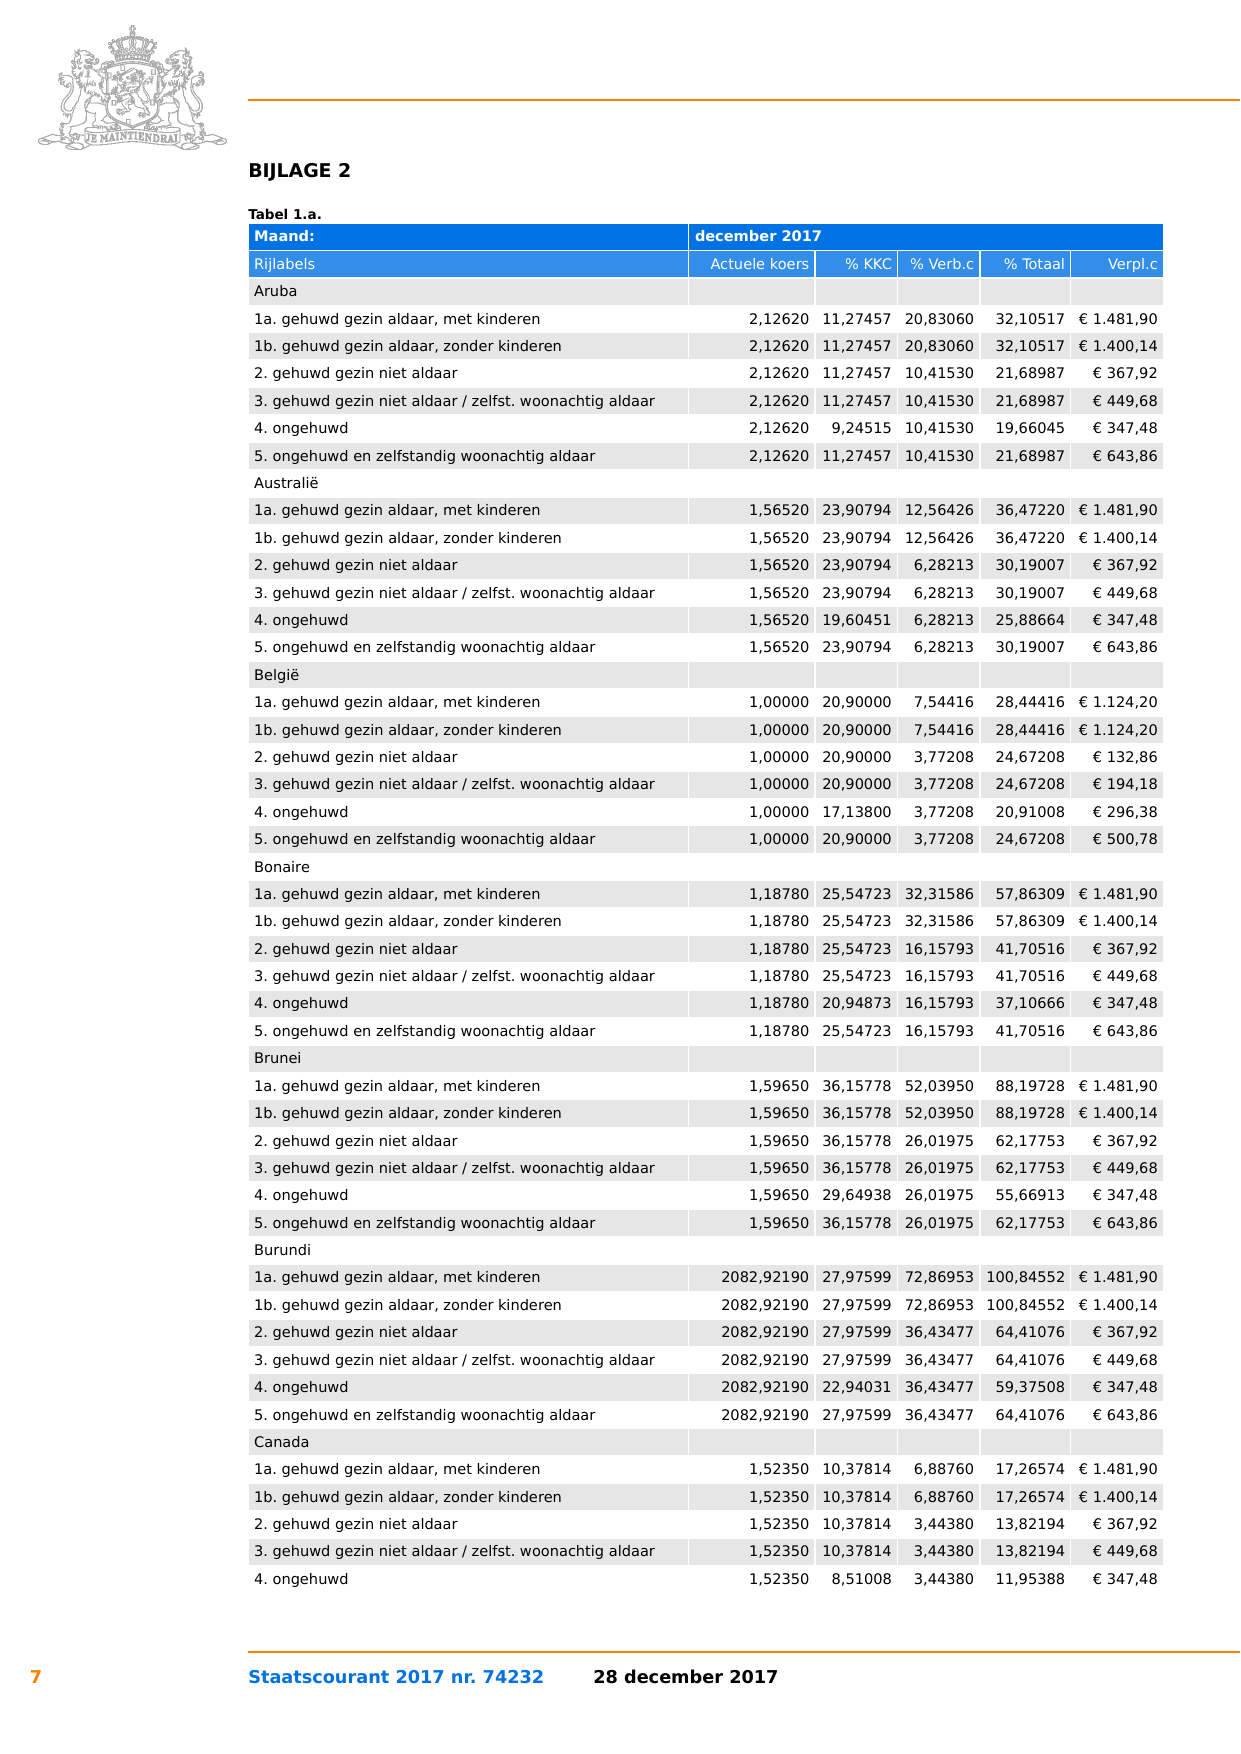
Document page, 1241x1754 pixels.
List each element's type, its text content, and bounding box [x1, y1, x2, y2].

table_cell 4. ongehuwd [249, 1566, 688, 1592]
table_cell 2082,92190 [689, 1265, 814, 1291]
table_cell 1b. gehuwd gezin aldaar, zonder kinderen [249, 717, 688, 743]
table_cell 23,90794 [816, 580, 897, 606]
table_cell 1,00000 [689, 717, 814, 743]
table_cell 22,94031 [816, 1374, 897, 1401]
table_cell 72,86953 [898, 1292, 979, 1318]
table_cell 13,82194 [981, 1539, 1070, 1565]
table_cell 20,90000 [816, 717, 897, 743]
table_cell 1a. gehuwd gezin aldaar, met kinderen [249, 1265, 688, 1291]
table_cell 6,88760 [898, 1456, 979, 1483]
table_cell [981, 1429, 1070, 1455]
table_cell 23,90794 [816, 498, 897, 524]
table_cell € 347,48 [1071, 1566, 1163, 1592]
table_cell 13,82194 [981, 1511, 1070, 1538]
table_cell € 643,86 [1071, 635, 1163, 661]
table_cell België [249, 662, 688, 688]
table_cell [816, 662, 897, 688]
table_cell 3. gehuwd gezin niet aldaar / zelfst. woonachtig aldaar [249, 772, 688, 798]
table_cell 1a. gehuwd gezin aldaar, met kinderen [249, 306, 688, 332]
table_cell 1,18780 [689, 963, 814, 990]
table_cell € 1.400,14 [1071, 333, 1163, 359]
table_cell Verpl.c [1071, 251, 1163, 277]
table_cell € 347,48 [1071, 1374, 1163, 1401]
table_cell 5. ongehuwd en zelfstandig woonachtig aldaar [249, 1018, 688, 1044]
table_cell 10,41530 [898, 361, 979, 387]
table_cell 17,26574 [981, 1456, 1070, 1483]
table_cell 4. ongehuwd [249, 1183, 688, 1209]
table_cell 23,90794 [816, 635, 897, 661]
table_cell 1,00000 [689, 744, 814, 771]
table_cell 3,77208 [898, 826, 979, 853]
table_cell 2. gehuwd gezin niet aldaar [249, 1320, 688, 1346]
table_cell 10,37814 [816, 1484, 897, 1510]
table_cell 72,86953 [898, 1265, 979, 1291]
table_cell [816, 1046, 897, 1072]
table_cell 27,97599 [816, 1347, 897, 1373]
table_cell € 296,38 [1071, 799, 1163, 825]
table_cell 62,17753 [981, 1210, 1070, 1236]
table_cell 2. gehuwd gezin niet aldaar [249, 1511, 688, 1538]
table_cell 62,17753 [981, 1155, 1070, 1181]
table_cell 27,97599 [816, 1320, 897, 1346]
table_cell 10,41530 [898, 415, 979, 442]
table_cell 37,10666 [981, 991, 1070, 1017]
table_cell 41,70516 [981, 963, 1070, 990]
table_cell 21,68987 [981, 388, 1070, 414]
table_cell 11,27457 [816, 361, 897, 387]
table_cell 1,18780 [689, 881, 814, 907]
table_cell Aruba [249, 279, 688, 305]
table_cell [689, 662, 814, 688]
table_cell [816, 854, 897, 880]
table_cell 36,15778 [816, 1155, 897, 1181]
table_cell [981, 470, 1070, 497]
table_cell 1b. gehuwd gezin aldaar, zonder kinderen [249, 333, 688, 359]
table_cell 1b. gehuwd gezin aldaar, zonder kinderen [249, 1292, 688, 1318]
table_cell [1071, 470, 1163, 497]
table_cell 28,44416 [981, 717, 1070, 743]
table_cell 1b. gehuwd gezin aldaar, zonder kinderen [249, 1100, 688, 1127]
table_cell Bonaire [249, 854, 688, 880]
table_cell 23,90794 [816, 525, 897, 551]
table_cell 25,54723 [816, 963, 897, 990]
table_cell € 1.481,90 [1071, 881, 1163, 907]
table_cell € 1.481,90 [1071, 1073, 1163, 1099]
table_cell [981, 662, 1070, 688]
table_cell 2. gehuwd gezin niet aldaar [249, 936, 688, 962]
table_cell 17,13800 [816, 799, 897, 825]
table_cell 16,15793 [898, 963, 979, 990]
table_cell [981, 1237, 1070, 1264]
table_cell 4. ongehuwd [249, 415, 688, 442]
table_cell 41,70516 [981, 1018, 1070, 1044]
table_cell 30,19007 [981, 635, 1070, 661]
table_cell 2,12620 [689, 333, 814, 359]
table_cell 52,03950 [898, 1073, 979, 1099]
table_cell [898, 854, 979, 880]
table_cell € 1.481,90 [1071, 1456, 1163, 1483]
table_cell [689, 1237, 814, 1264]
table_cell 36,47220 [981, 525, 1070, 551]
table_cell 1,56520 [689, 525, 814, 551]
table_cell 27,97599 [816, 1402, 897, 1428]
table_cell 1,18780 [689, 991, 814, 1017]
table_cell € 1.400,14 [1071, 1484, 1163, 1510]
table_cell 3,77208 [898, 744, 979, 771]
table_cell € 367,92 [1071, 1511, 1163, 1538]
table_cell 2,12620 [689, 443, 814, 469]
table_cell 3,77208 [898, 772, 979, 798]
table_cell december 2017 [689, 224, 1163, 250]
table_cell 55,66913 [981, 1183, 1070, 1209]
table_cell 10,37814 [816, 1511, 897, 1538]
table_cell 1a. gehuwd gezin aldaar, met kinderen [249, 498, 688, 524]
table_cell € 132,86 [1071, 744, 1163, 771]
table_cell [898, 1237, 979, 1264]
table_cell 20,83060 [898, 306, 979, 332]
table_cell 1,59650 [689, 1155, 814, 1181]
table_cell 21,68987 [981, 443, 1070, 469]
table_cell Actuele koers [689, 251, 814, 277]
table_cell 3. gehuwd gezin niet aldaar / zelfst. woonachtig aldaar [249, 580, 688, 606]
table_cell 32,10517 [981, 333, 1070, 359]
table_cell 26,01975 [898, 1210, 979, 1236]
table_cell 1,00000 [689, 799, 814, 825]
table_cell € 367,92 [1071, 361, 1163, 387]
table_cell 1,56520 [689, 635, 814, 661]
table_header Tabel 1.a. [248, 207, 1163, 223]
table_cell 36,43477 [898, 1374, 979, 1401]
table_cell [1071, 1046, 1163, 1072]
table_cell [689, 1429, 814, 1455]
table_cell 19,66045 [981, 415, 1070, 442]
table_cell 1a. gehuwd gezin aldaar, met kinderen [249, 881, 688, 907]
picture [38, 25, 227, 150]
table_cell 1,18780 [689, 909, 814, 935]
table_cell € 449,68 [1071, 963, 1163, 990]
table_cell 59,37508 [981, 1374, 1070, 1401]
table_cell 1,56520 [689, 607, 814, 633]
table_cell 6,28213 [898, 553, 979, 579]
table_cell [1071, 854, 1163, 880]
table_cell 1,59650 [689, 1128, 814, 1154]
table_cell 28,44416 [981, 689, 1070, 716]
table_cell [898, 279, 979, 305]
table_cell 3,77208 [898, 799, 979, 825]
subtitle BIJLAGE 2 [248, 160, 1163, 182]
table_cell 5. ongehuwd en zelfstandig woonachtig aldaar [249, 826, 688, 853]
table_cell [689, 279, 814, 305]
table_cell 62,17753 [981, 1128, 1070, 1154]
table_cell € 449,68 [1071, 388, 1163, 414]
table_cell 11,27457 [816, 388, 897, 414]
table_cell 30,19007 [981, 553, 1070, 579]
table_cell 1a. gehuwd gezin aldaar, met kinderen [249, 689, 688, 716]
table_cell 2. gehuwd gezin niet aldaar [249, 1128, 688, 1154]
table_cell 1,52350 [689, 1511, 814, 1538]
table_cell 10,41530 [898, 443, 979, 469]
table_cell 12,56426 [898, 498, 979, 524]
table_cell Brunei [249, 1046, 688, 1072]
table_cell 2,12620 [689, 388, 814, 414]
table_cell 2. gehuwd gezin niet aldaar [249, 361, 688, 387]
table_cell 2. gehuwd gezin niet aldaar [249, 553, 688, 579]
table_cell 24,67208 [981, 826, 1070, 853]
table_cell Australië [249, 470, 688, 497]
table_cell 36,15778 [816, 1073, 897, 1099]
table_cell € 347,48 [1071, 1183, 1163, 1209]
table_cell [898, 1429, 979, 1455]
table_cell € 367,92 [1071, 1128, 1163, 1154]
table_cell 20,94873 [816, 991, 897, 1017]
table_cell 16,15793 [898, 936, 979, 962]
table_cell 1,56520 [689, 498, 814, 524]
table_cell 16,15793 [898, 1018, 979, 1044]
table_cell € 367,92 [1071, 936, 1163, 962]
table_cell 24,67208 [981, 744, 1070, 771]
table_cell 1,59650 [689, 1073, 814, 1099]
table_cell 6,28213 [898, 580, 979, 606]
table_cell 2082,92190 [689, 1374, 814, 1401]
table_cell 10,41530 [898, 388, 979, 414]
table_cell € 1.400,14 [1071, 525, 1163, 551]
table_cell 5. ongehuwd en zelfstandig woonachtig aldaar [249, 635, 688, 661]
table_cell € 1.400,14 [1071, 909, 1163, 935]
table_cell € 449,68 [1071, 580, 1163, 606]
table_cell 10,37814 [816, 1539, 897, 1565]
table_cell 52,03950 [898, 1100, 979, 1127]
table_cell 41,70516 [981, 936, 1070, 962]
table_cell 23,90794 [816, 553, 897, 579]
table_cell 2082,92190 [689, 1320, 814, 1346]
table_cell 4. ongehuwd [249, 607, 688, 633]
table_cell 9,24515 [816, 415, 897, 442]
table_cell 20,90000 [816, 826, 897, 853]
table_cell 100,84552 [981, 1265, 1070, 1291]
table_cell 1,59650 [689, 1100, 814, 1127]
table_cell 1,52350 [689, 1566, 814, 1592]
table_cell € 643,86 [1071, 1018, 1163, 1044]
table_cell 2,12620 [689, 306, 814, 332]
table_cell 25,54723 [816, 936, 897, 962]
table_cell 64,41076 [981, 1320, 1070, 1346]
table_cell 5. ongehuwd en zelfstandig woonachtig aldaar [249, 1210, 688, 1236]
table_cell 11,27457 [816, 306, 897, 332]
table_cell 1b. gehuwd gezin aldaar, zonder kinderen [249, 1484, 688, 1510]
table_cell 25,54723 [816, 1018, 897, 1044]
table_cell 4. ongehuwd [249, 991, 688, 1017]
table_cell 32,31586 [898, 881, 979, 907]
table_cell € 1.124,20 [1071, 689, 1163, 716]
table_cell [816, 1429, 897, 1455]
table_cell € 643,86 [1071, 1210, 1163, 1236]
table_cell 64,41076 [981, 1347, 1070, 1373]
table_cell 7,54416 [898, 689, 979, 716]
table_cell 6,28213 [898, 635, 979, 661]
table_cell 1,56520 [689, 580, 814, 606]
table_cell 17,26574 [981, 1484, 1070, 1510]
table_cell 26,01975 [898, 1155, 979, 1181]
table_cell 1,59650 [689, 1183, 814, 1209]
table_cell [1071, 1237, 1163, 1264]
table_cell 36,15778 [816, 1128, 897, 1154]
table_cell 36,43477 [898, 1402, 979, 1428]
table_cell 11,95388 [981, 1566, 1070, 1592]
table_cell [816, 470, 897, 497]
table_cell 5. ongehuwd en zelfstandig woonachtig aldaar [249, 443, 688, 469]
table_cell [981, 854, 1070, 880]
table_cell € 1.481,90 [1071, 498, 1163, 524]
table_cell 3. gehuwd gezin niet aldaar / zelfst. woonachtig aldaar [249, 1155, 688, 1181]
table_cell 88,19728 [981, 1073, 1070, 1099]
table_cell % Verb.c [898, 251, 979, 277]
table_cell 3. gehuwd gezin niet aldaar / zelfst. woonachtig aldaar [249, 1539, 688, 1565]
table_cell 25,54723 [816, 881, 897, 907]
table_cell € 1.481,90 [1071, 1265, 1163, 1291]
table_cell [1071, 279, 1163, 305]
table_cell [689, 854, 814, 880]
table_cell [898, 470, 979, 497]
table_cell 6,88760 [898, 1484, 979, 1510]
table_cell 20,90000 [816, 744, 897, 771]
table_cell 25,88664 [981, 607, 1070, 633]
table_cell 20,90000 [816, 772, 897, 798]
table_cell 1,56520 [689, 553, 814, 579]
table_cell € 347,48 [1071, 991, 1163, 1017]
table_cell € 347,48 [1071, 607, 1163, 633]
table_cell 36,47220 [981, 498, 1070, 524]
table_cell [689, 470, 814, 497]
table_cell 20,91008 [981, 799, 1070, 825]
table_cell 4. ongehuwd [249, 799, 688, 825]
table_cell [1071, 1429, 1163, 1455]
table_cell 2082,92190 [689, 1402, 814, 1428]
table_cell 20,90000 [816, 689, 897, 716]
table_cell 12,56426 [898, 525, 979, 551]
table_cell 64,41076 [981, 1402, 1070, 1428]
table_cell 27,97599 [816, 1265, 897, 1291]
table_cell 2082,92190 [689, 1292, 814, 1318]
table_cell 1,52350 [689, 1456, 814, 1483]
table_cell € 449,68 [1071, 1347, 1163, 1373]
table_cell € 367,92 [1071, 553, 1163, 579]
table_cell 2. gehuwd gezin niet aldaar [249, 744, 688, 771]
table_cell 1,52350 [689, 1539, 814, 1565]
table_cell [816, 279, 897, 305]
table_cell 36,43477 [898, 1347, 979, 1373]
table_cell 100,84552 [981, 1292, 1070, 1318]
table_cell [898, 1046, 979, 1072]
table_cell € 643,86 [1071, 1402, 1163, 1428]
table_cell 6,28213 [898, 607, 979, 633]
table_cell 4. ongehuwd [249, 1374, 688, 1401]
table_cell 32,10517 [981, 306, 1070, 332]
table_cell 1a. gehuwd gezin aldaar, met kinderen [249, 1073, 688, 1099]
table_cell 3. gehuwd gezin niet aldaar / zelfst. woonachtig aldaar [249, 963, 688, 990]
table_cell [1071, 662, 1163, 688]
table_cell 20,83060 [898, 333, 979, 359]
table_cell € 1.400,14 [1071, 1292, 1163, 1318]
table_cell 32,31586 [898, 909, 979, 935]
table_cell 3,44380 [898, 1566, 979, 1592]
table_cell € 449,68 [1071, 1539, 1163, 1565]
table_cell 1,52350 [689, 1484, 814, 1510]
table_cell 11,27457 [816, 443, 897, 469]
table_cell 21,68987 [981, 361, 1070, 387]
table_cell Rijlabels [249, 251, 688, 277]
table_cell 16,15793 [898, 991, 979, 1017]
table_cell 57,86309 [981, 909, 1070, 935]
table_cell 88,19728 [981, 1100, 1070, 1127]
table_cell 2,12620 [689, 361, 814, 387]
table_cell € 643,86 [1071, 443, 1163, 469]
table_cell 2082,92190 [689, 1347, 814, 1373]
table_cell 29,64938 [816, 1183, 897, 1209]
table_cell [816, 1237, 897, 1264]
table_cell Burundi [249, 1237, 688, 1264]
table_cell 36,15778 [816, 1100, 897, 1127]
table_cell € 500,78 [1071, 826, 1163, 853]
table_cell 25,54723 [816, 909, 897, 935]
table_cell 11,27457 [816, 333, 897, 359]
table_cell [981, 279, 1070, 305]
table_cell 1,18780 [689, 936, 814, 962]
table_cell 27,97599 [816, 1292, 897, 1318]
table_cell 36,15778 [816, 1210, 897, 1236]
table_cell 26,01975 [898, 1183, 979, 1209]
table_cell 2,12620 [689, 415, 814, 442]
table_cell 1a. gehuwd gezin aldaar, met kinderen [249, 1456, 688, 1483]
table_cell 30,19007 [981, 580, 1070, 606]
table_cell 1b. gehuwd gezin aldaar, zonder kinderen [249, 525, 688, 551]
table_cell 8,51008 [816, 1566, 897, 1592]
table_cell € 367,92 [1071, 1320, 1163, 1346]
table_cell 1,59650 [689, 1210, 814, 1236]
table_cell € 1.124,20 [1071, 717, 1163, 743]
table_cell € 1.481,90 [1071, 306, 1163, 332]
table_cell Maand: [249, 224, 688, 250]
table_cell 3,44380 [898, 1511, 979, 1538]
table_cell 1b. gehuwd gezin aldaar, zonder kinderen [249, 909, 688, 935]
table_cell 19,60451 [816, 607, 897, 633]
table_cell 3. gehuwd gezin niet aldaar / zelfst. woonachtig aldaar [249, 1347, 688, 1373]
table_cell 26,01975 [898, 1128, 979, 1154]
table_cell 57,86309 [981, 881, 1070, 907]
table_cell [898, 662, 979, 688]
table_cell 3. gehuwd gezin niet aldaar / zelfst. woonachtig aldaar [249, 388, 688, 414]
table_cell 3,44380 [898, 1539, 979, 1565]
table_cell [689, 1046, 814, 1072]
table_cell 7,54416 [898, 717, 979, 743]
table_cell € 449,68 [1071, 1155, 1163, 1181]
table_cell % Totaal [981, 251, 1070, 277]
table_cell 1,00000 [689, 772, 814, 798]
table_cell 36,43477 [898, 1320, 979, 1346]
table_cell € 347,48 [1071, 415, 1163, 442]
table_cell 1,00000 [689, 826, 814, 853]
table_cell Canada [249, 1429, 688, 1455]
table_cell 10,37814 [816, 1456, 897, 1483]
table_cell 5. ongehuwd en zelfstandig woonachtig aldaar [249, 1402, 688, 1428]
table_cell 1,18780 [689, 1018, 814, 1044]
table_cell [981, 1046, 1070, 1072]
table_cell € 1.400,14 [1071, 1100, 1163, 1127]
table_cell % KKC [816, 251, 897, 277]
table_cell € 194,18 [1071, 772, 1163, 798]
table_cell 1,00000 [689, 689, 814, 716]
table_cell 24,67208 [981, 772, 1070, 798]
